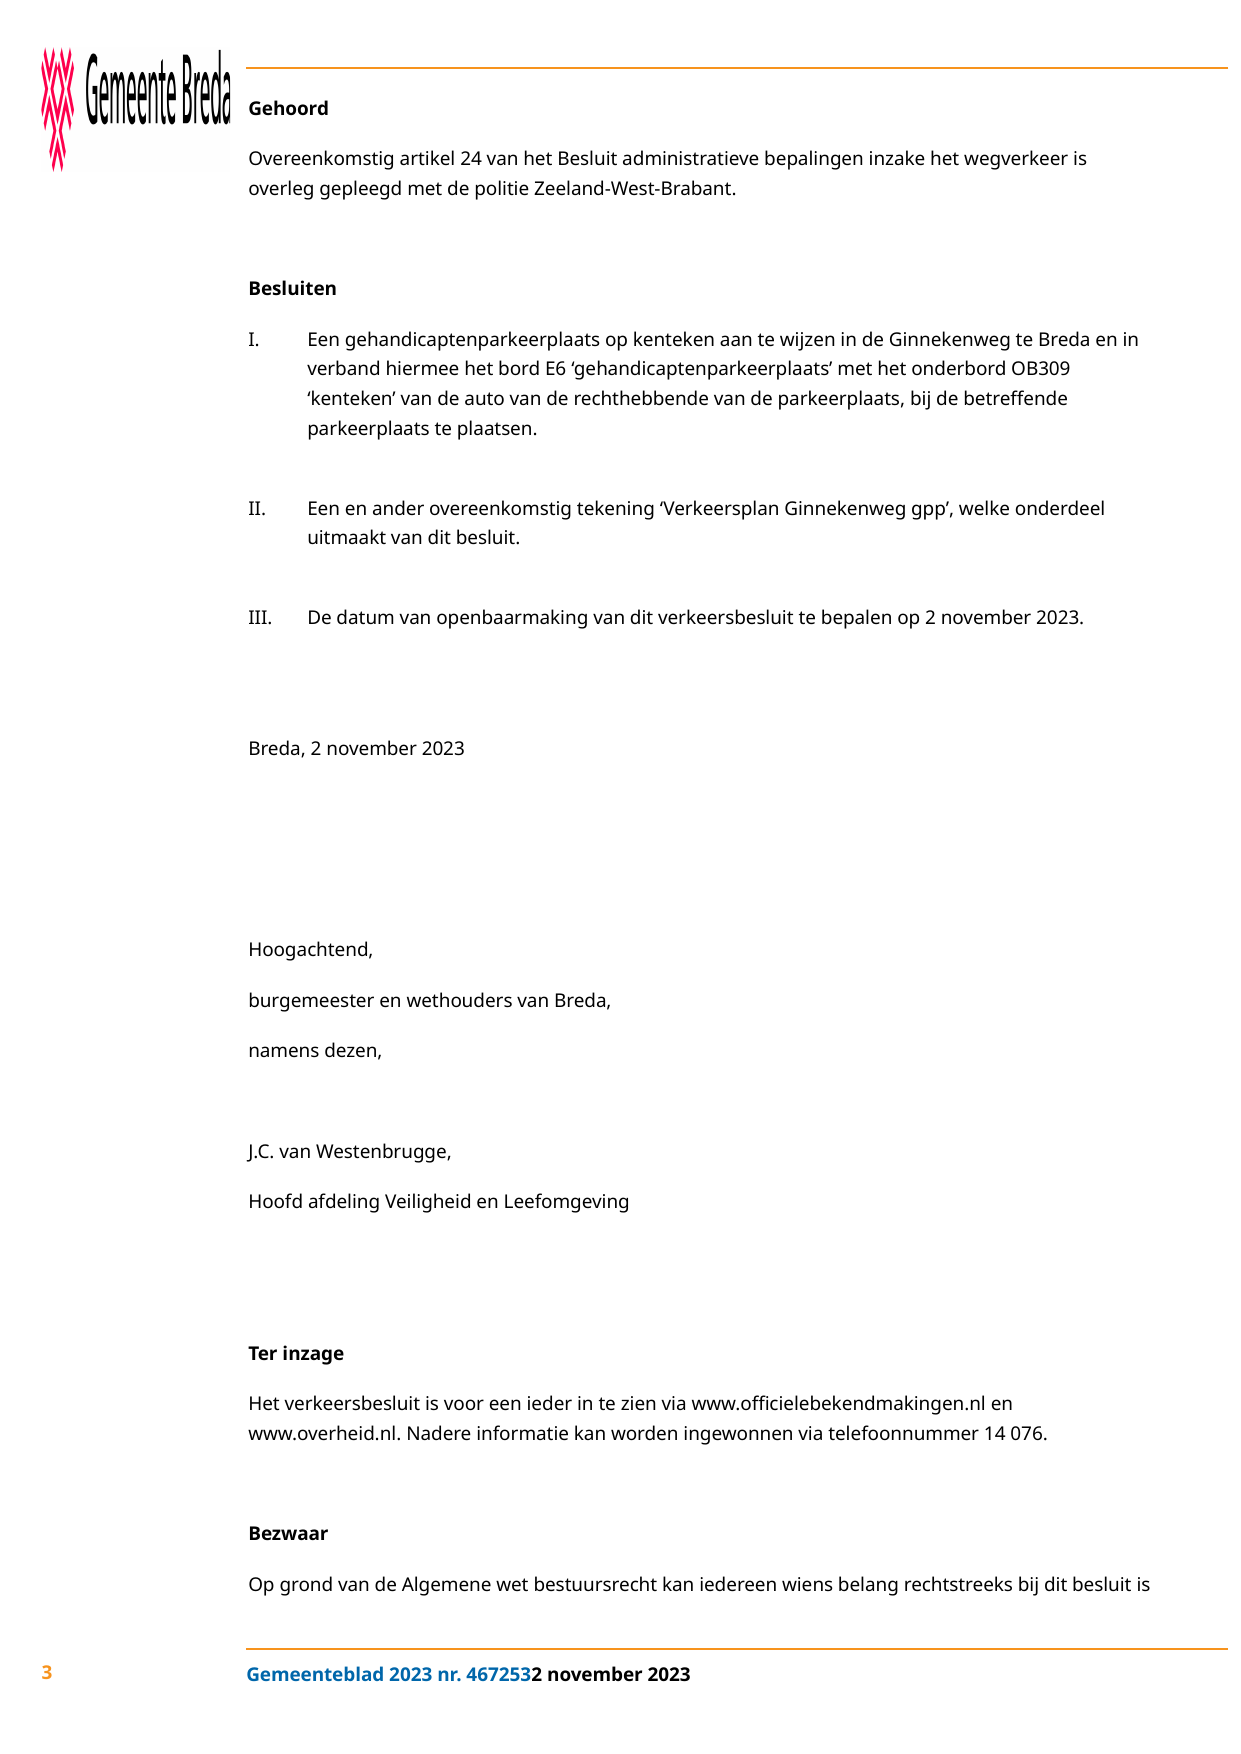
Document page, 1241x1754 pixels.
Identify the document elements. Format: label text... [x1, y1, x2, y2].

list De datum van openbaarmaking van dit verkeersbesluit te bepalen op 2 november 2023. [248, 604, 1152, 630]
text J.C. van Westenbrugge, [248, 1138, 1152, 1164]
text Breda, 2 november 2023 [248, 735, 1152, 761]
picture [41, 47, 231, 172]
text Besluiten [248, 276, 1152, 301]
text Hoofd afdeling Veiligheid en Leefomgeving [248, 1188, 1152, 1214]
text Het verkeersbesluit is voor een ieder in te zien via www.officielebekendmakingen.nl en www.overheid.nl. Nadere informatie kan worden ingewonnen via telefoonnummer 14 076. [248, 1390, 1152, 1446]
text burgemeester en wethouders van Breda, [248, 987, 1152, 1013]
text Ter inzage [248, 1340, 1152, 1366]
text Bezwaar [248, 1521, 1152, 1546]
list Een en ander overeenkomstig tekening ‘Verkeersplan Ginnekenweg gpp’, welke onderdeel uitmaakt van dit besluit. [248, 495, 1152, 550]
text Op grond van de Algemene wet bestuursrecht kan iedereen wiens belang rechtstreeks bij dit besluit is [248, 1571, 1152, 1597]
text Hoogachtend, [248, 936, 1152, 962]
text Overeenkomstig artikel 24 van het Besluit administratieve bepalingen inzake het wegverkeer is overleg gepleegd met de politie Zeeland-West-Brabant. [248, 145, 1152, 201]
list Een gehandicaptenparkeerplaats op kenteken aan te wijzen in de Ginnekenweg te Breda en in verband hiermee het bord E6 ‘gehandicaptenparkeerplaats’ met het onderbord OB309 ‘kenteken’ van de auto van de rechthebbende van de parkeerplaats, bij de betreffende parkeerplaats te plaatsen. [248, 326, 1152, 441]
text Gehoord [248, 95, 1152, 121]
text namens dezen, [248, 1037, 1152, 1063]
